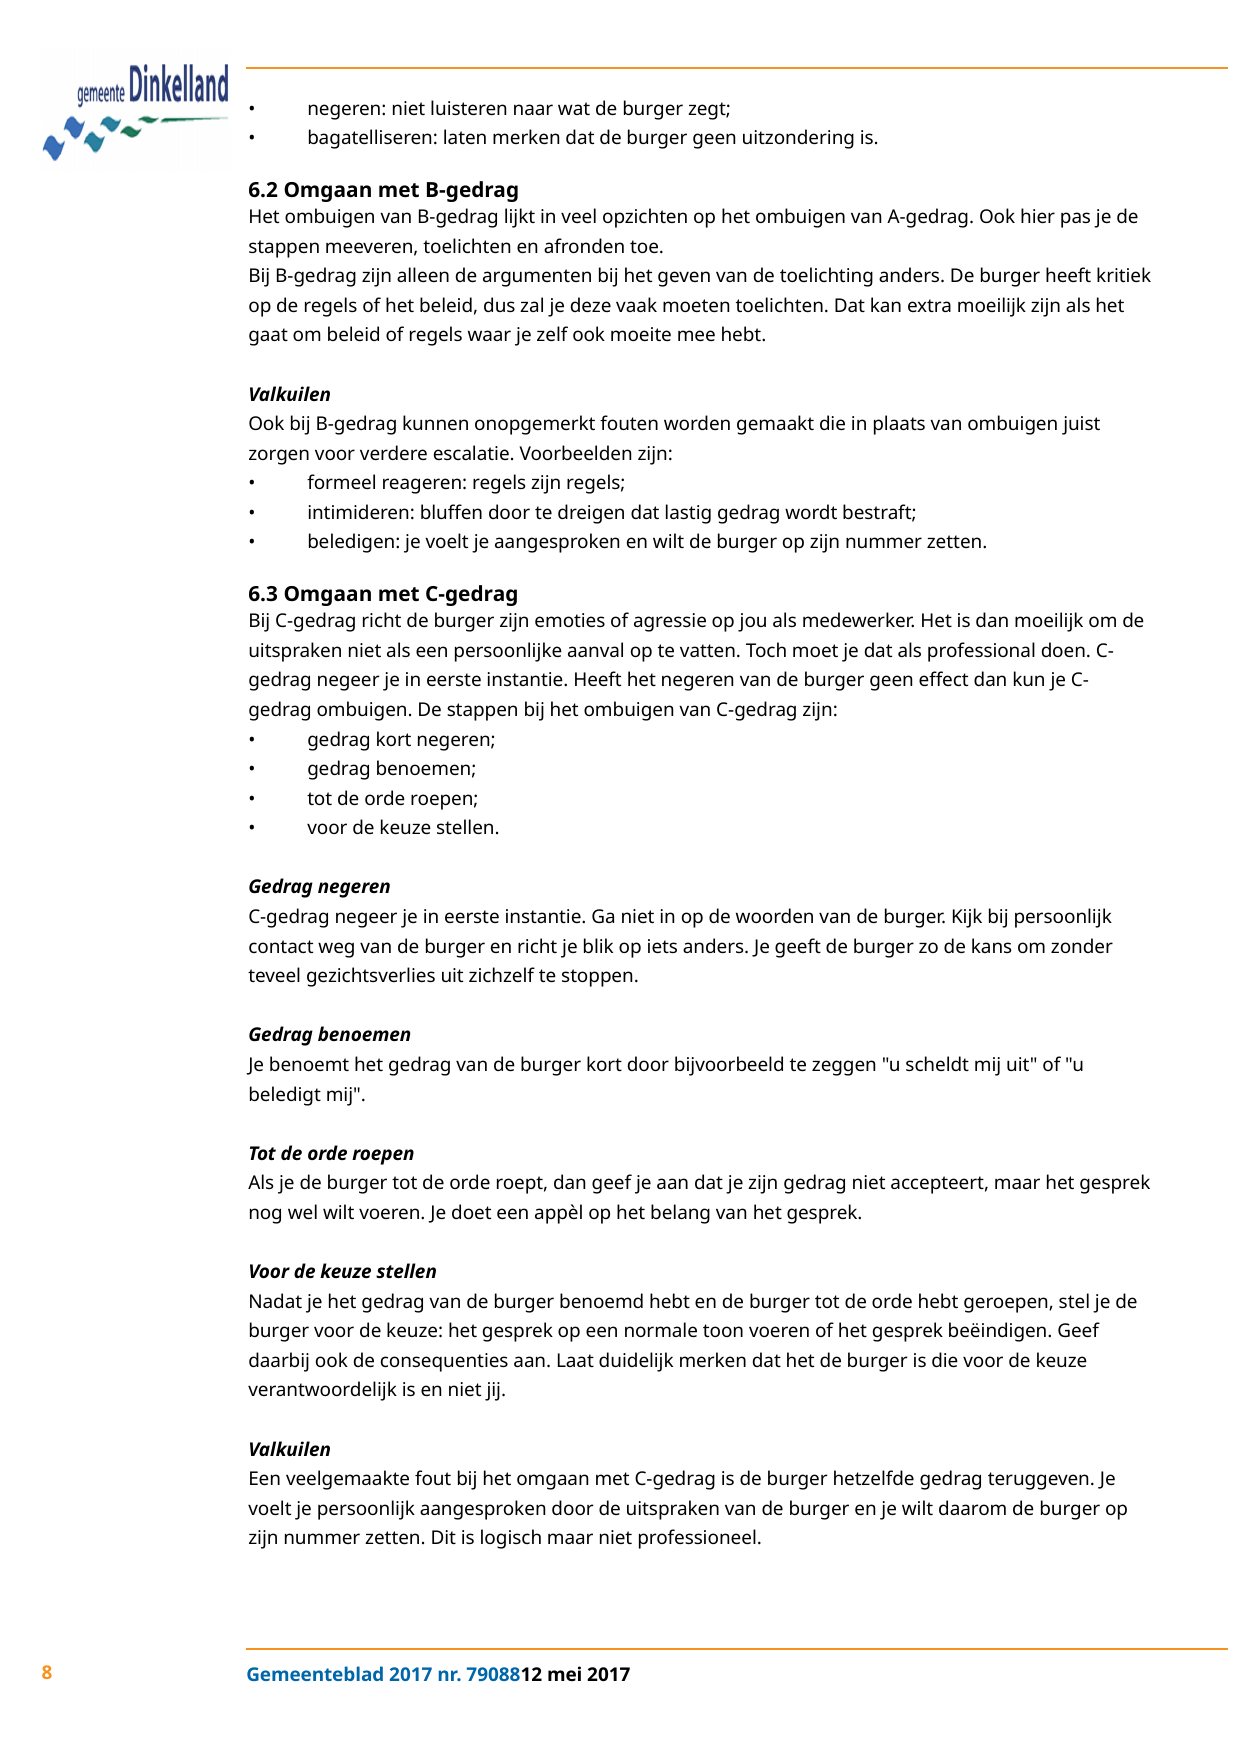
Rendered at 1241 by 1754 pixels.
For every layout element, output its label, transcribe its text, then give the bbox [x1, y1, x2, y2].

list formeel reageren: regels zijn regels; [248, 469, 1152, 495]
list gedrag benoemen; [248, 755, 1152, 781]
list negeren: niet luisteren naar wat de burger zegt; [248, 95, 1152, 121]
list gedrag kort negeren; [248, 726, 1152, 752]
text Ook bij B-gedrag kunnen onopgemerkt fouten worden gemaakt die in plaats van ombuigen juist zorgen voor verdere escalatie. Voorbeelden zijn: [248, 410, 1152, 466]
text Bij C-gedrag richt de burger zijn emoties of agressie op jou als medewerker. Het is dan moeilijk om de uitspraken niet als een persoonlijke aanval op te vatten. Toch moet je dat als professional doen. C-gedrag negeer je in eerste instantie. Heeft het negeren van de burger geen effect dan kun je C-gedrag ombuigen. De stappen bij het ombuigen van C-gedrag zijn: [248, 607, 1152, 722]
list bagatelliseren: laten merken dat de burger geen uitzondering is. [248, 124, 1152, 150]
text Bij B-gedrag zijn alleen de argumenten bij het geven van de toelichting anders. De burger heeft kritiek op de regels of het beleid, dus zal je deze vaak moeten toelichten. Dat kan extra moeilijk zijn als het gaat om beleid of regels waar je zelf ook moeite mee hebt. [248, 262, 1152, 347]
text Tot de orde roepen [248, 1140, 1152, 1166]
list tot de orde roepen; [248, 785, 1152, 811]
picture [41, 47, 231, 172]
text 6.2 Omgaan met B-gedrag [248, 175, 1152, 203]
list intimideren: bluffen door te dreigen dat lastig gedrag wordt bestraft; [248, 499, 1152, 525]
text Valkuilen [248, 1436, 1152, 1462]
text Het ombuigen van B-gedrag lijkt in veel opzichten op het ombuigen van A-gedrag. Ook hier pas je de stappen meeveren, toelichten en afronden toe. [248, 203, 1152, 258]
list voor de keuze stellen. [248, 814, 1152, 840]
text Nadat je het gedrag van de burger benoemd hebt en de burger tot de orde hebt geroepen, stel je de burger voor de keuze: het gesprek op een normale toon voeren of het gesprek beëindigen. Geef daarbij ook de consequenties aan. Laat duidelijk merken dat het de burger is die voor de keuze verantwoordelijk is en niet jij. [248, 1288, 1152, 1402]
text Een veelgemaakte fout bij het omgaan met C-gedrag is de burger hetzelfde gedrag teruggeven. Je voelt je persoonlijk aangesproken door de uitspraken van de burger en je wilt daarom de burger op zijn nummer zetten. Dit is logisch maar niet professioneel. [248, 1465, 1152, 1550]
text Je benoemt het gedrag van de burger kort door bijvoorbeeld te zeggen "u scheldt mij uit" of "u beledigt mij". [248, 1051, 1152, 1107]
text C-gedrag negeer je in eerste instantie. Ga niet in op de woorden van de burger. Kijk bij persoonlijk contact weg van de burger en richt je blik op iets anders. Je geeft de burger zo de kans om zonder teveel gezichtsverlies uit zichzelf te stoppen. [248, 903, 1152, 988]
text Als je de burger tot de orde roept, dan geef je aan dat je zijn gedrag niet accepteert, maar het gesprek nog wel wilt voeren. Je doet een appèl op het belang van het gesprek. [248, 1169, 1152, 1225]
text Valkuilen [248, 381, 1152, 406]
text Voor de keuze stellen [248, 1258, 1152, 1284]
text 6.3 Omgaan met C-gedrag [248, 579, 1152, 607]
text Gedrag benoemen [248, 1022, 1152, 1047]
text Gedrag negeren [248, 874, 1152, 899]
list beledigen: je voelt je aangesproken en wilt de burger op zijn nummer zetten. [248, 529, 1152, 554]
